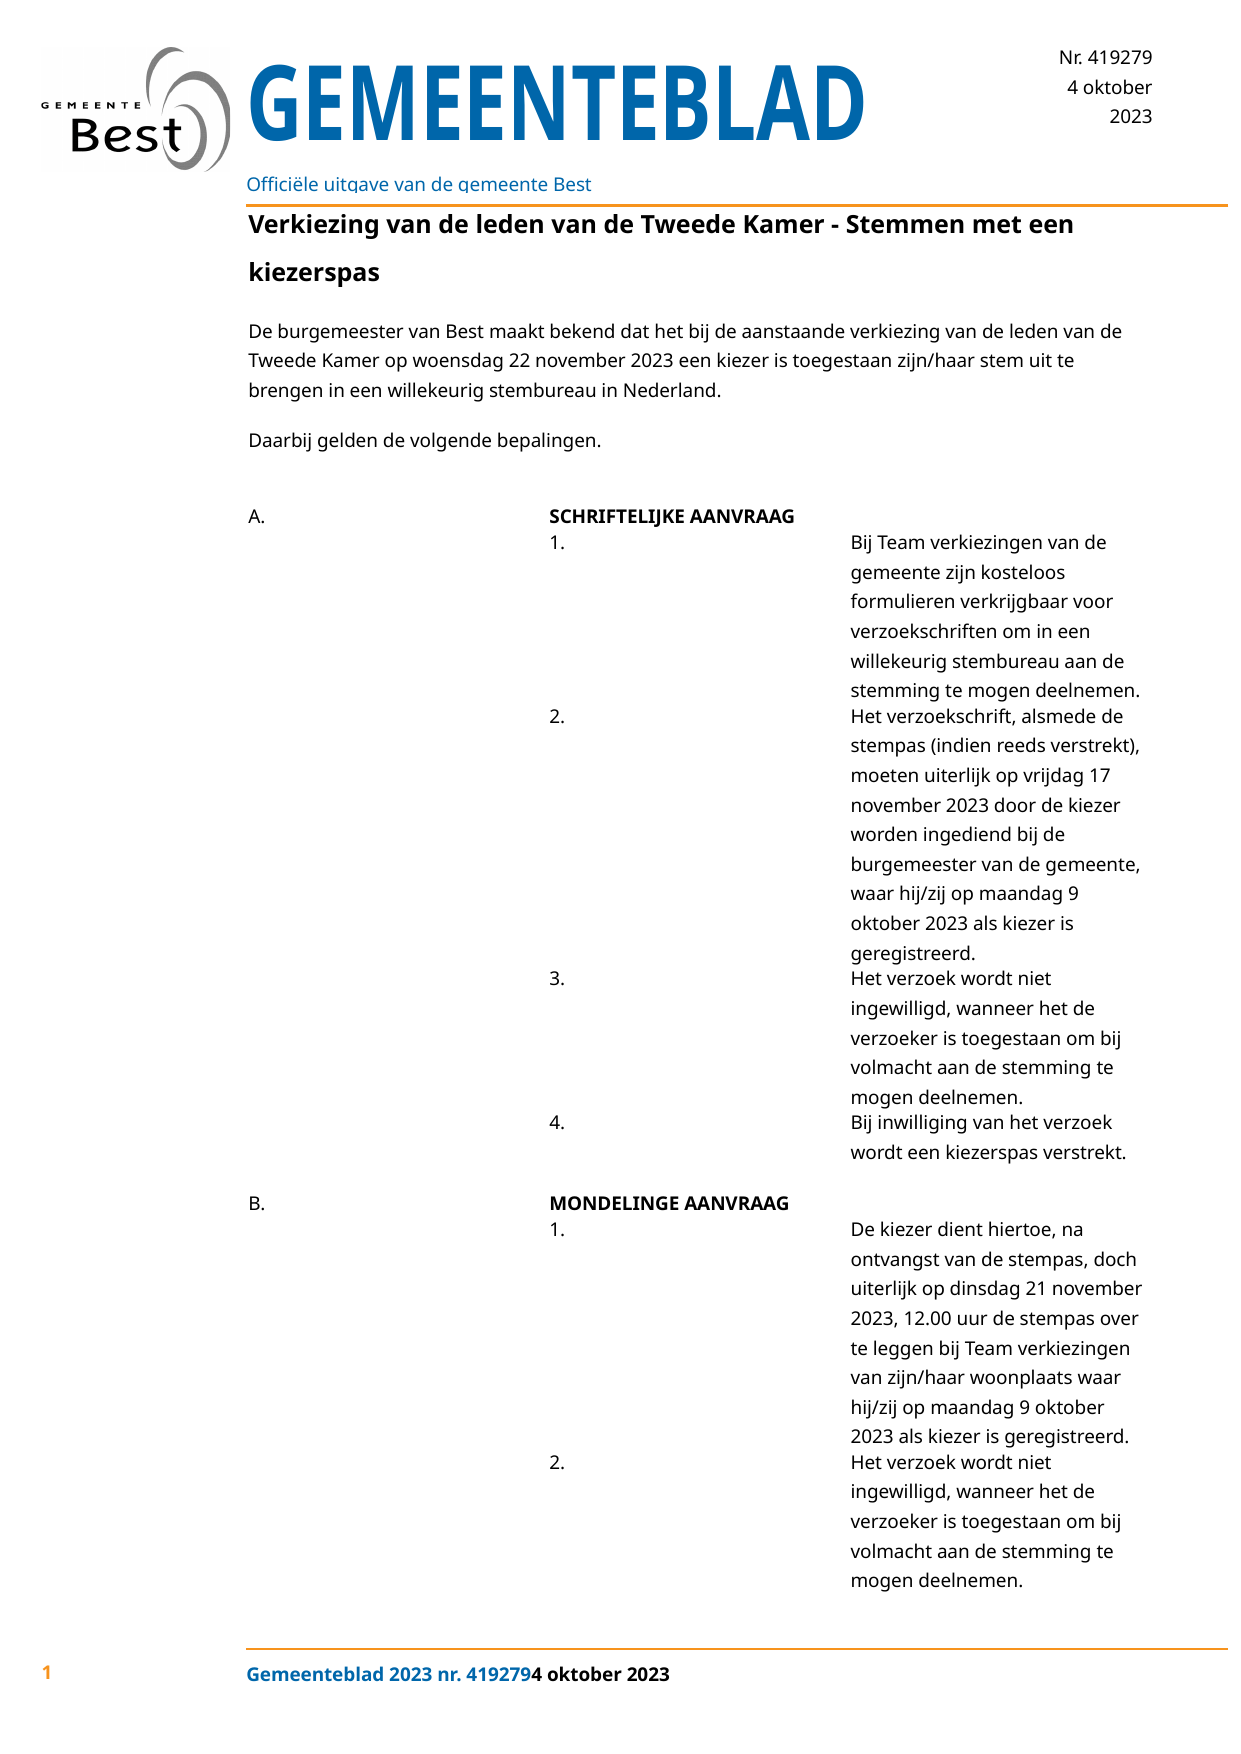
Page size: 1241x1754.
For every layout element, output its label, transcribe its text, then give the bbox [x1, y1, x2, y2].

text De burgemeester van Best maakt bekend dat het bij de aanstaande verkiezing van de leden van de Tweede Kamer op woensdag 22 november 2023 een kiezer is toegestaan zijn/haar stem uit te brengen in een willekeurig stembureau in Nederland. [248, 318, 1152, 403]
table_header [549, 478, 850, 504]
table_cell [248, 1110, 549, 1165]
text Daarbij gelden de volgende bepalingen. [248, 427, 1152, 453]
table_cell Bij Team verkiezingen van de gemeente zijn kosteloos formulieren verkrijgbaar voor verzoekschriften om in een willekeurig stembureau aan de stemming te mogen deelnemen. [850, 530, 1152, 703]
text Verkiezing van de leden van de Tweede Kamer - Stemmen met een kiezerspas [248, 207, 1152, 288]
table_cell [248, 1216, 549, 1449]
table_cell MONDELINGE AANVRAAG [549, 1191, 1152, 1216]
table_cell [248, 1449, 549, 1593]
table_cell 3. [549, 966, 850, 1109]
table_cell [248, 1165, 1152, 1191]
table_cell A. [248, 504, 549, 529]
table_cell De kiezer dient hiertoe, na ontvangst van de stempas, doch uiterlijk op dinsdag 21 november 2023, 12.00 uur de stempas over te leggen bij Team verkiezingen van zijn/haar woonplaats waar hij/zij op maandag 9 oktober 2023 als kiezer is geregistreerd. [850, 1216, 1152, 1449]
table_header [248, 478, 549, 504]
table_cell Het verzoek wordt niet ingewilligd, wanneer het de verzoeker is toegestaan om bij volmacht aan de stemming te mogen deelnemen. [850, 1449, 1152, 1593]
table_cell Het verzoek wordt niet ingewilligd, wanneer het de verzoeker is toegestaan om bij volmacht aan de stemming te mogen deelnemen. [850, 966, 1152, 1109]
table_header [850, 478, 1152, 504]
table_cell 4. [549, 1110, 850, 1165]
table_cell B. [248, 1191, 549, 1216]
table_cell 1. [549, 1216, 850, 1449]
table_cell 1. [549, 530, 850, 703]
table_cell Bij inwilliging van het verzoek wordt een kiezerspas verstrekt. [850, 1110, 1152, 1165]
table_cell SCHRIFTELIJKE AANVRAAG [549, 504, 1152, 529]
picture [41, 47, 231, 172]
table_cell Het verzoekschrift, alsmede de stempas (indien reeds verstrekt), moeten uiterlijk op vrijdag 17 november 2023 door de kiezer worden ingediend bij de burgemeester van de gemeente, waar hij/zij op maandag 9 oktober 2023 als kiezer is geregistreerd. [850, 703, 1152, 966]
table_cell 2. [549, 703, 850, 966]
table_cell [248, 703, 549, 966]
table_cell [248, 530, 549, 703]
table_cell [248, 966, 549, 1109]
table_cell 2. [549, 1449, 850, 1593]
